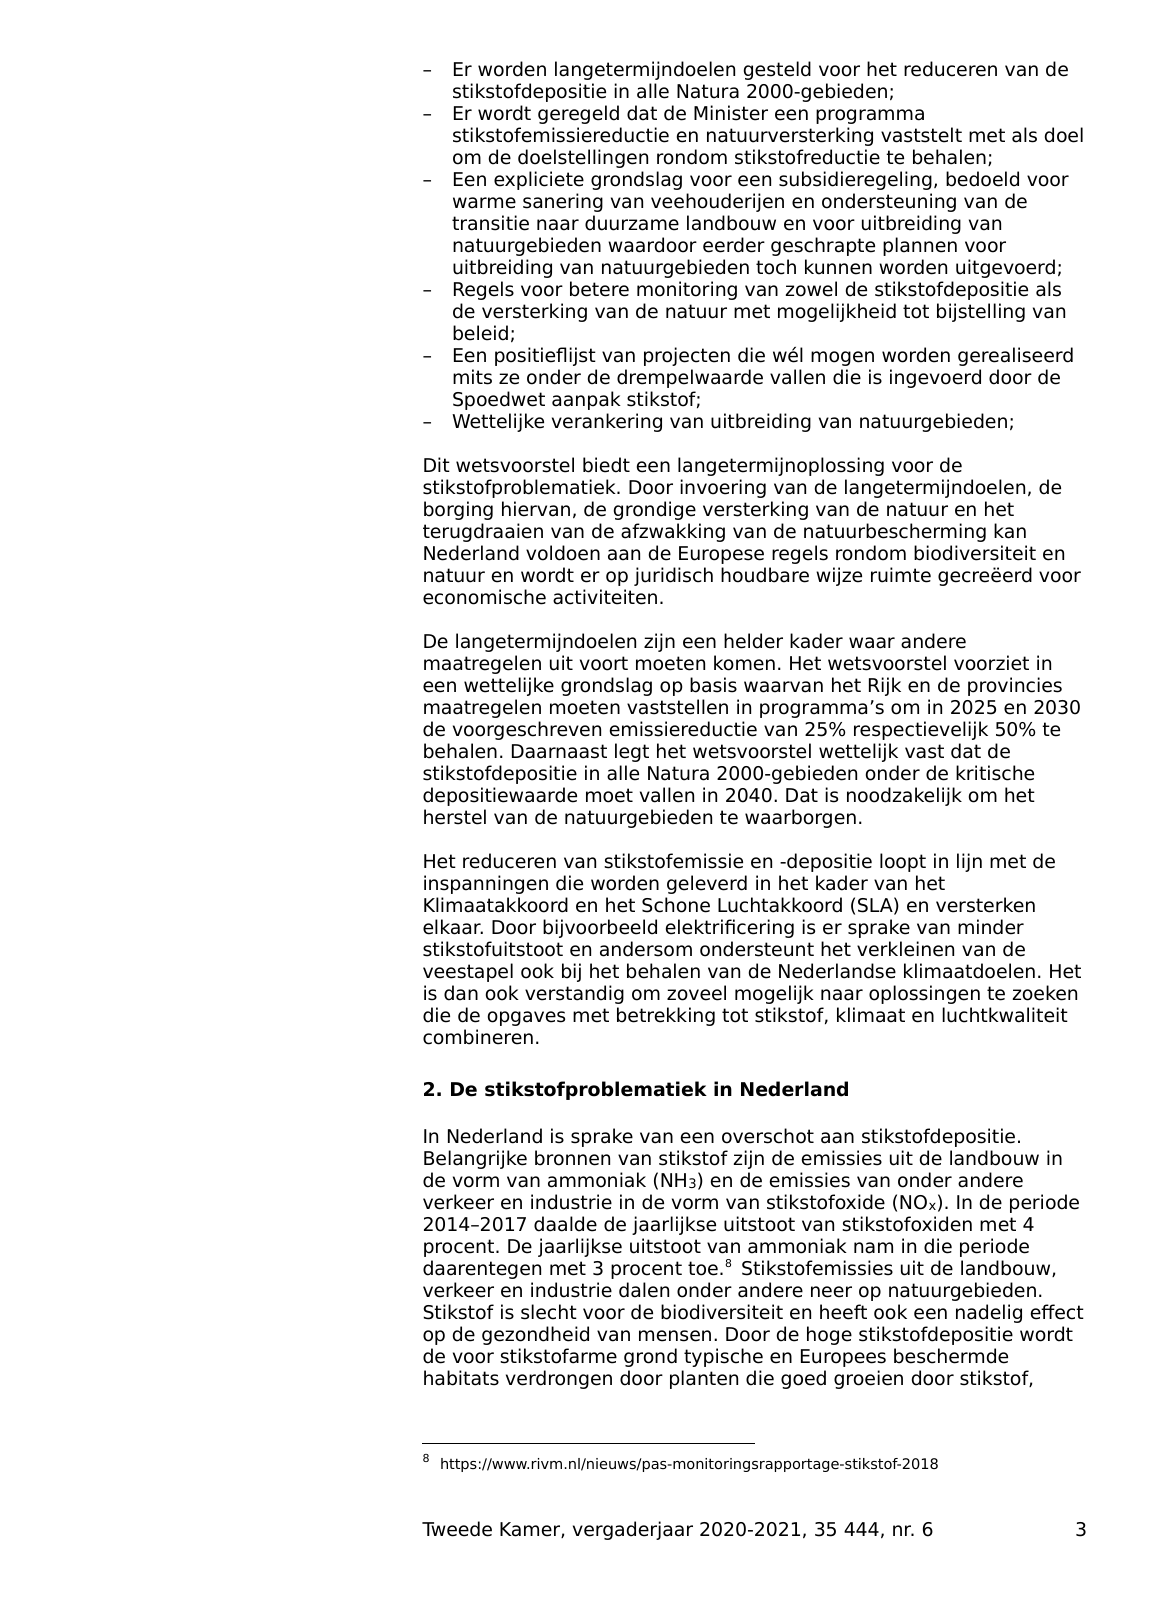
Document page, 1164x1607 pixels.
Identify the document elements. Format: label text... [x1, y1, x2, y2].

text De langetermijndoelen zijn een helder kader waar andere maatregelen uit voort moeten komen. Het wetsvoorstel voorziet in een wettelijke grondslag op basis waarvan het Rijk en de provincies maatregelen moeten vaststellen in programma’s om in 2025 en 2030 de voorgeschreven emissiereductie van 25% respectievelijk 50% te behalen. Daarnaast legt het wetsvoorstel wettelijk vast dat de stikstofdepositie in alle Natura 2000-gebieden onder de kritische depositiewaarde moet vallen in 2040. Dat is noodzakelijk om het herstel van de natuurgebieden te waarborgen. [422, 631, 1087, 829]
text In Nederland is sprake van een overschot aan stikstofdepositie. Belangrijke bronnen van stikstof zijn de emissies uit de landbouw in de vorm van ammoniak (NH3) en de emissies van onder andere verkeer en industrie in de vorm van stikstofoxide (NOx). In de periode 2014–2017 daalde de jaarlijkse uitstoot van stikstofoxiden met 4 procent. De jaarlijkse uitstoot van ammoniak nam in die periode daarentegen met 3 procent toe. Stikstofemissies uit de landbouw, verkeer en industrie dalen onder andere neer op natuurgebieden. Stikstof is slecht voor de biodiversiteit en heeft ook een nadelig effect op de gezondheid van mensen. Door de hoge stikstofdepositie wordt de voor stikstofarme grond typische en Europees beschermde habitats verdrongen door planten die goed groeien door stikstof, [422, 1126, 1087, 1389]
subtitle 2. De stikstofproblematiek in Nederland [422, 1079, 1087, 1101]
text Het reduceren van stikstofemissie en -depositie loopt in lijn met de inspanningen die worden geleverd in het kader van het Klimaatakkoord en het Schone Luchtakkoord (SLA) en versterken elkaar. Door bijvoorbeeld elektrificering is er sprake van minder stikstofuitstoot en andersom ondersteunt het verkleinen van de veestapel ook bij het behalen van de Nederlandse klimaatdoelen. Het is dan ook verstandig om zoveel mogelijk naar oplossingen te zoeken die de opgaves met betrekking tot stikstof, klimaat en luchtkwaliteit combineren. [422, 851, 1087, 1049]
text – Wettelijke verankering van uitbreiding van natuurgebieden; [422, 411, 1087, 433]
text – Er worden langetermijndoelen gesteld voor het reduceren van de stikstofdepositie in alle Natura 2000-gebieden; [422, 59, 1087, 103]
text https://www.rivm.nl/nieuws/pas-monitoringsrapportage-stikstof-2018 [422, 1452, 1087, 1474]
text Dit wetsvoorstel biedt een langetermijnoplossing voor de stikstofproblematiek. Door invoering van de langetermijndoelen, de borging hiervan, de grondige versterking van de natuur en het terugdraaien van de afzwakking van de natuurbescherming kan Nederland voldoen aan de Europese regels rondom biodiversiteit en natuur en wordt er op juridisch houdbare wijze ruimte gecreëerd voor economische activiteiten. [422, 455, 1087, 609]
text – Een positieflijst van projecten die wél mogen worden gerealiseerd mits ze onder de drempelwaarde vallen die is ingevoerd door de Spoedwet aanpak stikstof; [422, 345, 1087, 411]
text – Een expliciete grondslag voor een subsidieregeling, bedoeld voor warme sanering van veehouderijen en ondersteuning van de transitie naar duurzame landbouw en voor uitbreiding van natuurgebieden waardoor eerder geschrapte plannen voor uitbreiding van natuurgebieden toch kunnen worden uitgevoerd; [422, 169, 1087, 279]
text – Er wordt geregeld dat de Minister een programma stikstofemissiereductie en natuurversterking vaststelt met als doel om de doelstellingen rondom stikstofreductie te behalen; [422, 103, 1087, 169]
text – Regels voor betere monitoring van zowel de stikstofdepositie als de versterking van de natuur met mogelijkheid tot bijstelling van beleid; [422, 279, 1087, 345]
